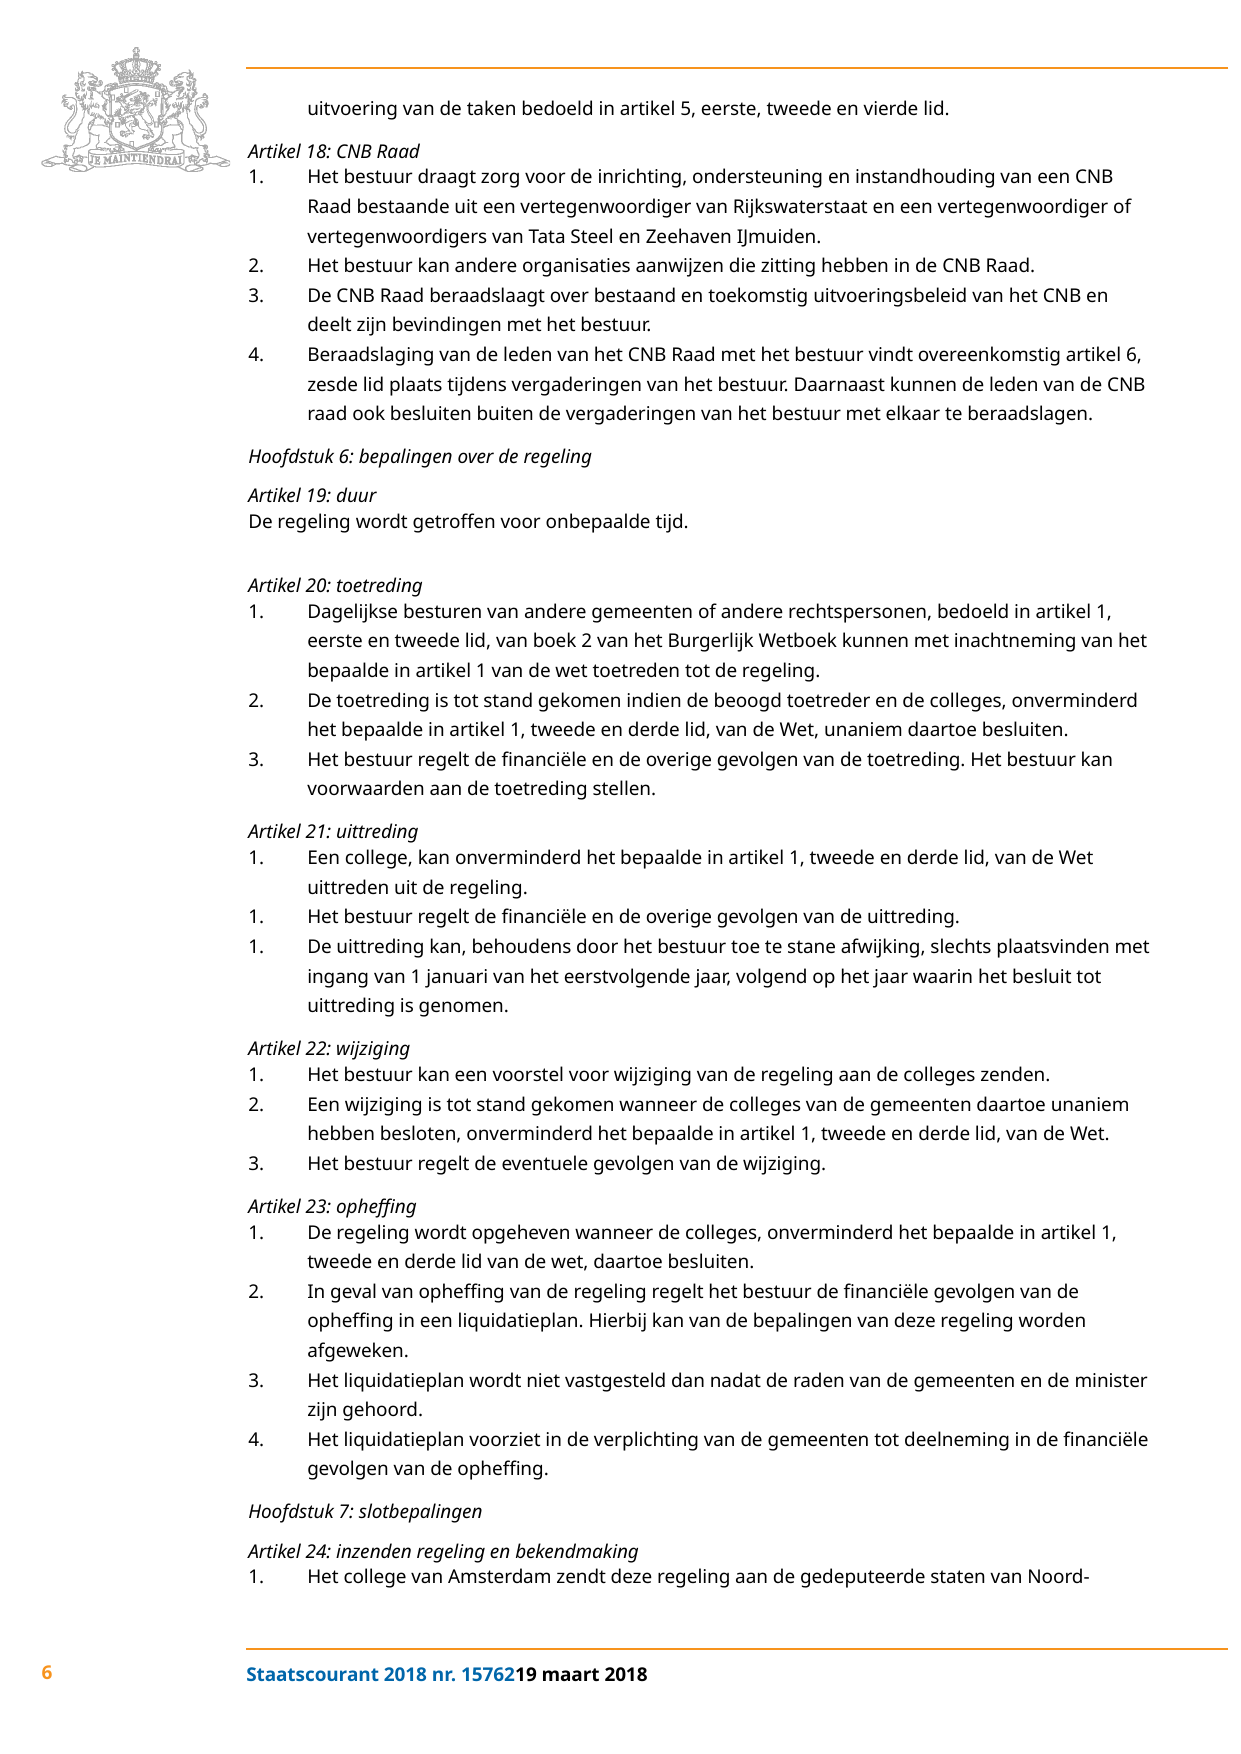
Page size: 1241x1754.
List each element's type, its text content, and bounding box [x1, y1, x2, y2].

text De regeling wordt getroffen voor onbepaalde tijd. [248, 508, 1152, 534]
list De toetreding is tot stand gekomen indien de beoogd toetreder en de colleges, onverminderd het bepaalde in artikel 1, tweede en derde lid, van de Wet, unaniem daartoe besluiten. [248, 687, 1152, 742]
text Hoofdstuk 6: bepalingen over de regeling [248, 443, 1152, 469]
list Dagelijkse besturen van andere gemeenten of andere rechtspersonen, bedoeld in artikel 1, eerste en tweede lid, van boek 2 van het Burgerlijk Wetboek kunnen met inachtneming van het bepaalde in artikel 1 van de wet toetreden tot de regeling. [248, 598, 1152, 683]
list Beraadslaging van de leden van het CNB Raad met het bestuur vindt overeenkomstig artikel 6, zesde lid plaats tijdens vergaderingen van het bestuur. Daarnaast kunnen de leden van de CNB raad ook besluiten buiten de vergaderingen van het bestuur met elkaar te beraadslagen. [248, 341, 1152, 426]
text Artikel 21: uittreding [248, 819, 1152, 844]
text Artikel 22: wijziging [248, 1036, 1152, 1061]
list De regeling wordt opgeheven wanneer de colleges, onverminderd het bepaalde in artikel 1, tweede en derde lid van de wet, daartoe besluiten. [248, 1219, 1152, 1274]
list uitvoering van de taken bedoeld in artikel 5, eerste, tweede en vierde lid. [248, 95, 1152, 121]
list Een college, kan onverminderd het bepaalde in artikel 1, tweede en derde lid, van de Wet uittreden uit de regeling. [248, 844, 1152, 900]
list Het bestuur kan een voorstel voor wijziging van de regeling aan de colleges zenden. [248, 1061, 1152, 1087]
list Het liquidatieplan voorziet in de verplichting van de gemeenten tot deelneming in de financiële gevolgen van de opheffing. [248, 1426, 1152, 1481]
text Artikel 19: duur [248, 483, 1152, 508]
list Het bestuur regelt de financiële en de overige gevolgen van de uittreding. [248, 904, 1152, 929]
list Het bestuur regelt de financiële en de overige gevolgen van de toetreding. Het bestuur kan voorwaarden aan de toetreding stellen. [248, 746, 1152, 801]
text Artikel 20: toetreding [248, 572, 1152, 598]
list Het college van Amsterdam zendt deze regeling aan de gedeputeerde staten van Noord- [248, 1564, 1152, 1589]
list Een wijziging is tot stand gekomen wanneer de colleges van de gemeenten daartoe unaniem hebben besloten, onverminderd het bepaalde in artikel 1, tweede en derde lid, van de Wet. [248, 1091, 1152, 1146]
list Het liquidatieplan wordt niet vastgesteld dan nadat de raden van de gemeenten en de minister zijn gehoord. [248, 1367, 1152, 1422]
list De CNB Raad beraadslaagt over bestaand en toekomstig uitvoeringsbeleid van het CNB en deelt zijn bevindingen met het bestuur. [248, 282, 1152, 337]
text Artikel 18: CNB Raad [248, 138, 1152, 164]
text Artikel 24: inzenden regeling en bekendmaking [248, 1538, 1152, 1564]
list Het bestuur kan andere organisaties aanwijzen die zitting hebben in de CNB Raad. [248, 252, 1152, 278]
list De uittreding kan, behoudens door het bestuur toe te stane afwijking, slechts plaatsvinden met ingang van 1 januari van het eerstvolgende jaar, volgend op het jaar waarin het besluit tot uittreding is genomen. [248, 933, 1152, 1018]
text Artikel 23: opheffing [248, 1193, 1152, 1219]
picture [41, 47, 231, 172]
list Het bestuur draagt zorg voor de inrichting, ondersteuning en instandhouding van een CNB Raad bestaande uit een vertegenwoordiger van Rijkswaterstaat en een vertegenwoordiger of vertegenwoordigers van Tata Steel en Zeehaven IJmuiden. [248, 164, 1152, 248]
list Het bestuur regelt de eventuele gevolgen van de wijziging. [248, 1150, 1152, 1176]
list In geval van opheffing van de regeling regelt het bestuur de financiële gevolgen van de opheffing in een liquidatieplan. Hierbij kan van de bepalingen van deze regeling worden afgeweken. [248, 1278, 1152, 1363]
text Hoofdstuk 7: slotbepalingen [248, 1499, 1152, 1524]
